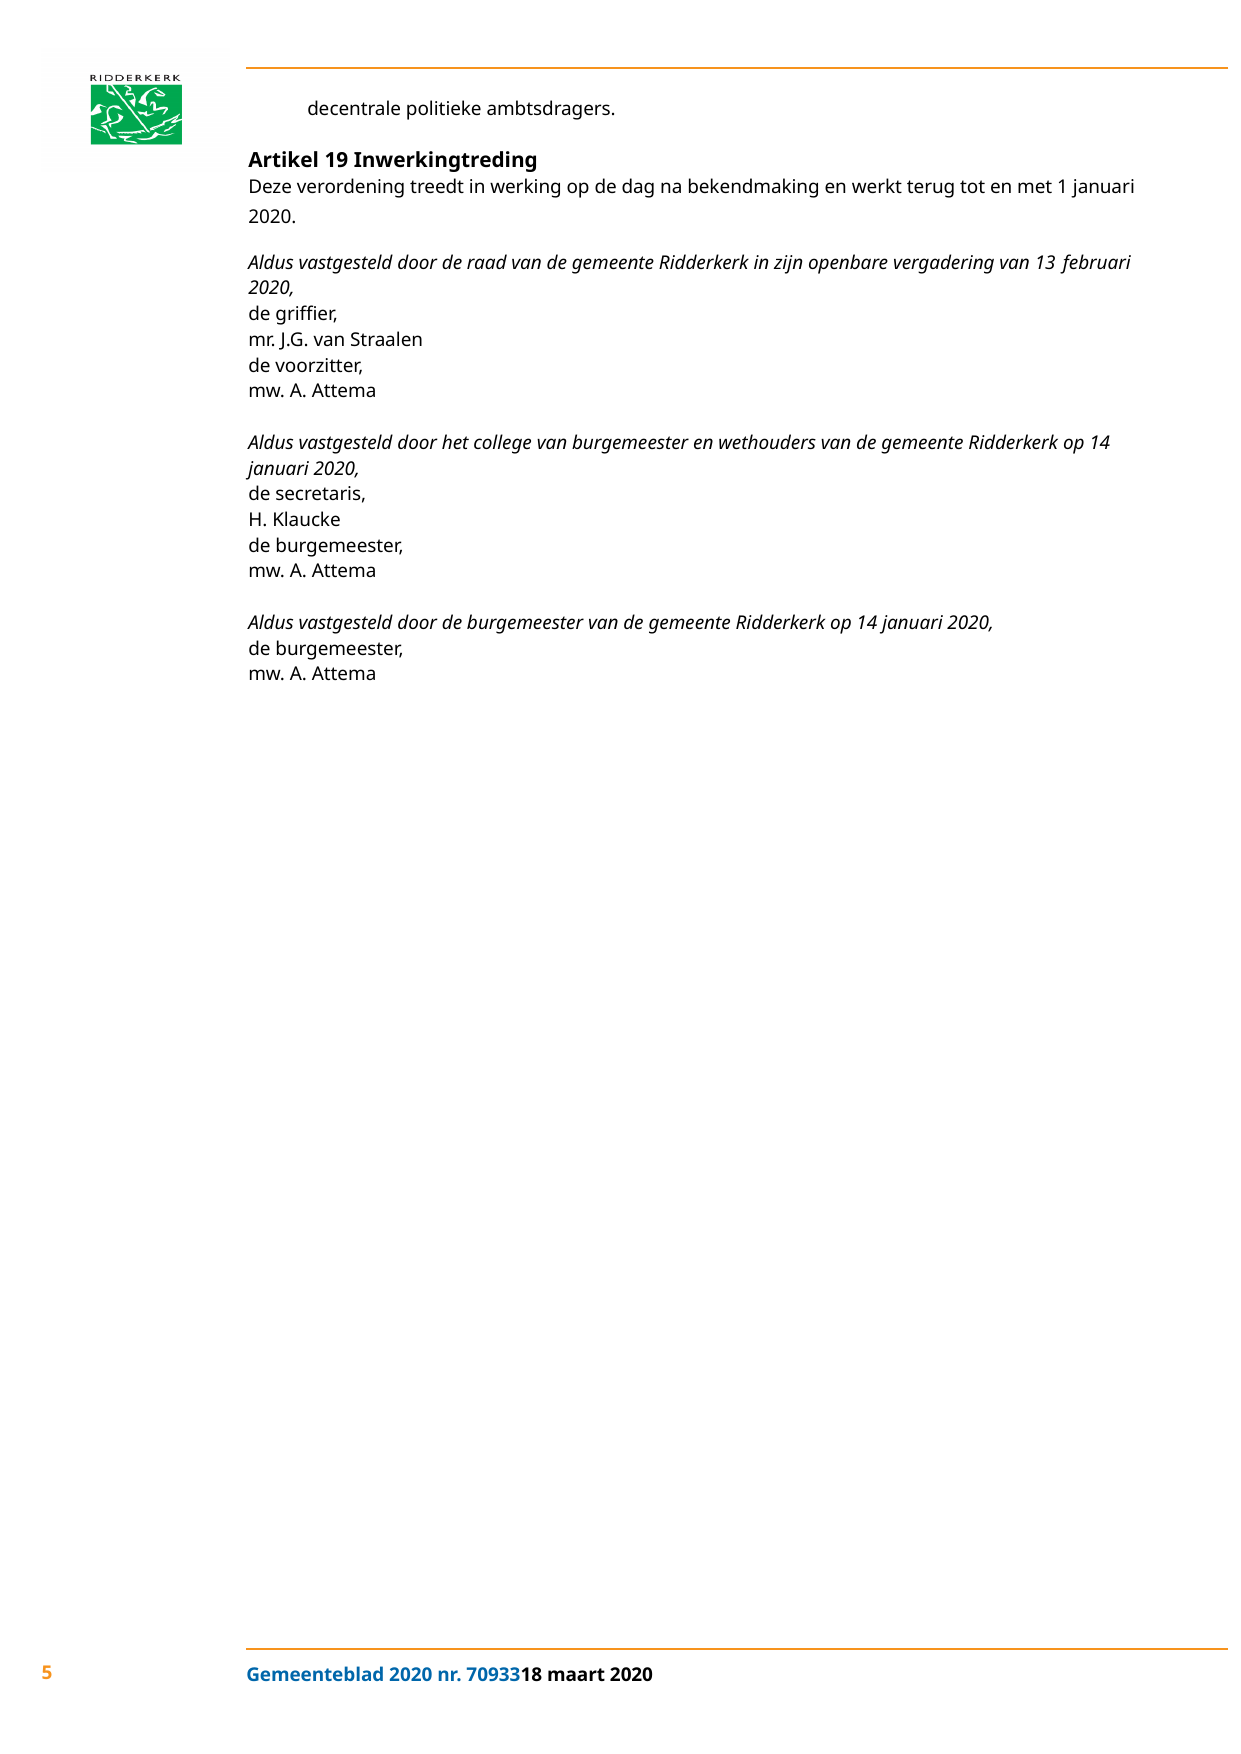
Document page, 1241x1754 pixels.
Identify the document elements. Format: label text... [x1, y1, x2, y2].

text de voorzitter, [248, 352, 1152, 377]
text Artikel 19 Inwerkingtreding [248, 145, 1152, 174]
text Aldus vastgesteld door de burgemeester van de gemeente Ridderkerk op 14 januari 2020, [248, 609, 1152, 635]
list decentrale politieke ambtsdragers. [248, 95, 1152, 121]
text mr. J.G. van Straalen [248, 326, 1152, 352]
text mw. A. Attema [248, 661, 1152, 686]
text mw. A. Attema [248, 377, 1152, 403]
text Aldus vastgesteld door de raad van de gemeente Ridderkerk in zijn openbare vergadering van 13 februari 2020, [248, 249, 1152, 300]
picture [41, 47, 231, 172]
text mw. A. Attema [248, 558, 1152, 583]
text de griffier, [248, 300, 1152, 326]
text Deze verordening treedt in werking op de dag na bekendmaking en werkt terug tot en met 1 januari 2020. [248, 174, 1152, 229]
text H. Klaucke [248, 506, 1152, 532]
text de burgemeester, [248, 532, 1152, 558]
text de secretaris, [248, 480, 1152, 506]
text Aldus vastgesteld door het college van burgemeester en wethouders van de gemeente Ridderkerk op 14 januari 2020, [248, 429, 1152, 480]
text de burgemeester, [248, 635, 1152, 661]
